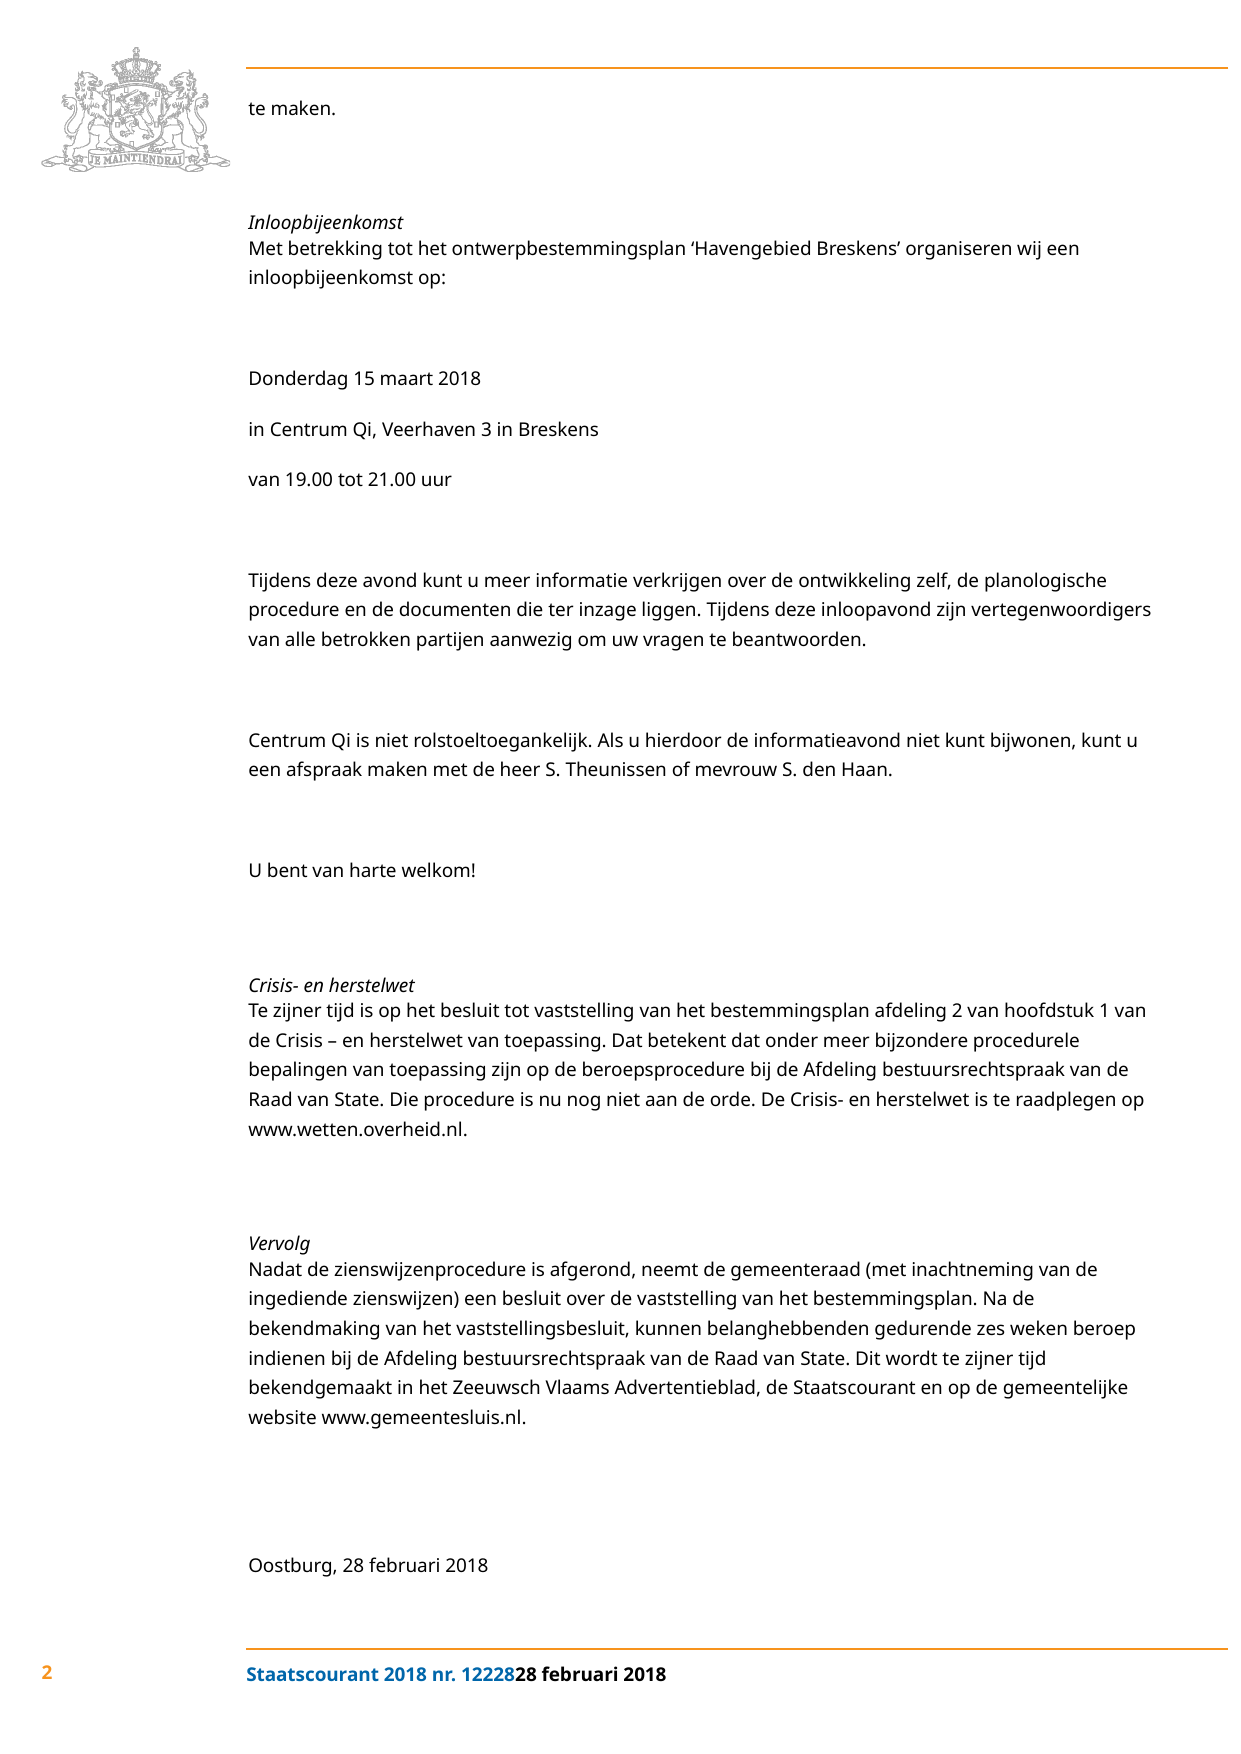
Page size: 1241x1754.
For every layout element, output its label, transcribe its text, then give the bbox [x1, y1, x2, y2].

text Vervolg [248, 1230, 1152, 1256]
text Inloopbijeenkomst [248, 209, 1152, 235]
text van 19.00 tot 21.00 uur [248, 466, 1152, 492]
text Centrum Qi is niet rolstoeltoegankelijk. Als u hierdoor de informatieavond niet kunt bijwonen, kunt u een afspraak maken met de heer S. Theunissen of mevrouw S. den Haan. [248, 727, 1152, 782]
text te maken. [248, 95, 1152, 121]
text Te zijner tijd is op het besluit tot vaststelling van het bestemmingsplan afdeling 2 van hoofdstuk 1 van de Crisis – en herstelwet van toepassing. Dat betekent dat onder meer bijzondere procedurele bepalingen van toepassing zijn op de beroepsprocedure bij de Afdeling bestuursrechtspraak van de Raad van State. Die procedure is nu nog niet aan de orde. De Crisis- en herstelwet is te raadplegen op www.wetten.overheid.nl. [248, 997, 1152, 1142]
picture [41, 47, 231, 172]
text Donderdag 15 maart 2018 [248, 365, 1152, 391]
text Nadat de zienswijzenprocedure is afgerond, neemt de gemeenteraad (met inachtneming van de ingediende zienswijzen) een besluit over de vaststelling van het bestemmingsplan. Na de bekendmaking van het vaststellingsbesluit, kunnen belanghebbenden gedurende zes weken beroep indienen bij de Afdeling bestuursrechtspraak van de Raad van State. Dit wordt te zijner tijd bekendgemaakt in het Zeeuwsch Vlaams Advertentieblad, de Staatscourant en op de gemeentelijke website www.gemeentesluis.nl. [248, 1256, 1152, 1429]
text Crisis- en herstelwet [248, 972, 1152, 997]
text U bent van harte welkom! [248, 857, 1152, 883]
text Oostburg, 28 februari 2018 [248, 1552, 1152, 1578]
text Tijdens deze avond kunt u meer informatie verkrijgen over de ontwikkeling zelf, de planologische procedure en de documenten die ter inzage liggen. Tijdens deze inloopavond zijn vertegenwoordigers van alle betrokken partijen aanwezig om uw vragen te beantwoorden. [248, 567, 1152, 652]
text Met betrekking tot het ontwerpbestemmingsplan ‘Havengebied Breskens’ organiseren wij een inloopbijeenkomst op: [248, 235, 1152, 290]
text in Centrum Qi, Veerhaven 3 in Breskens [248, 416, 1152, 441]
